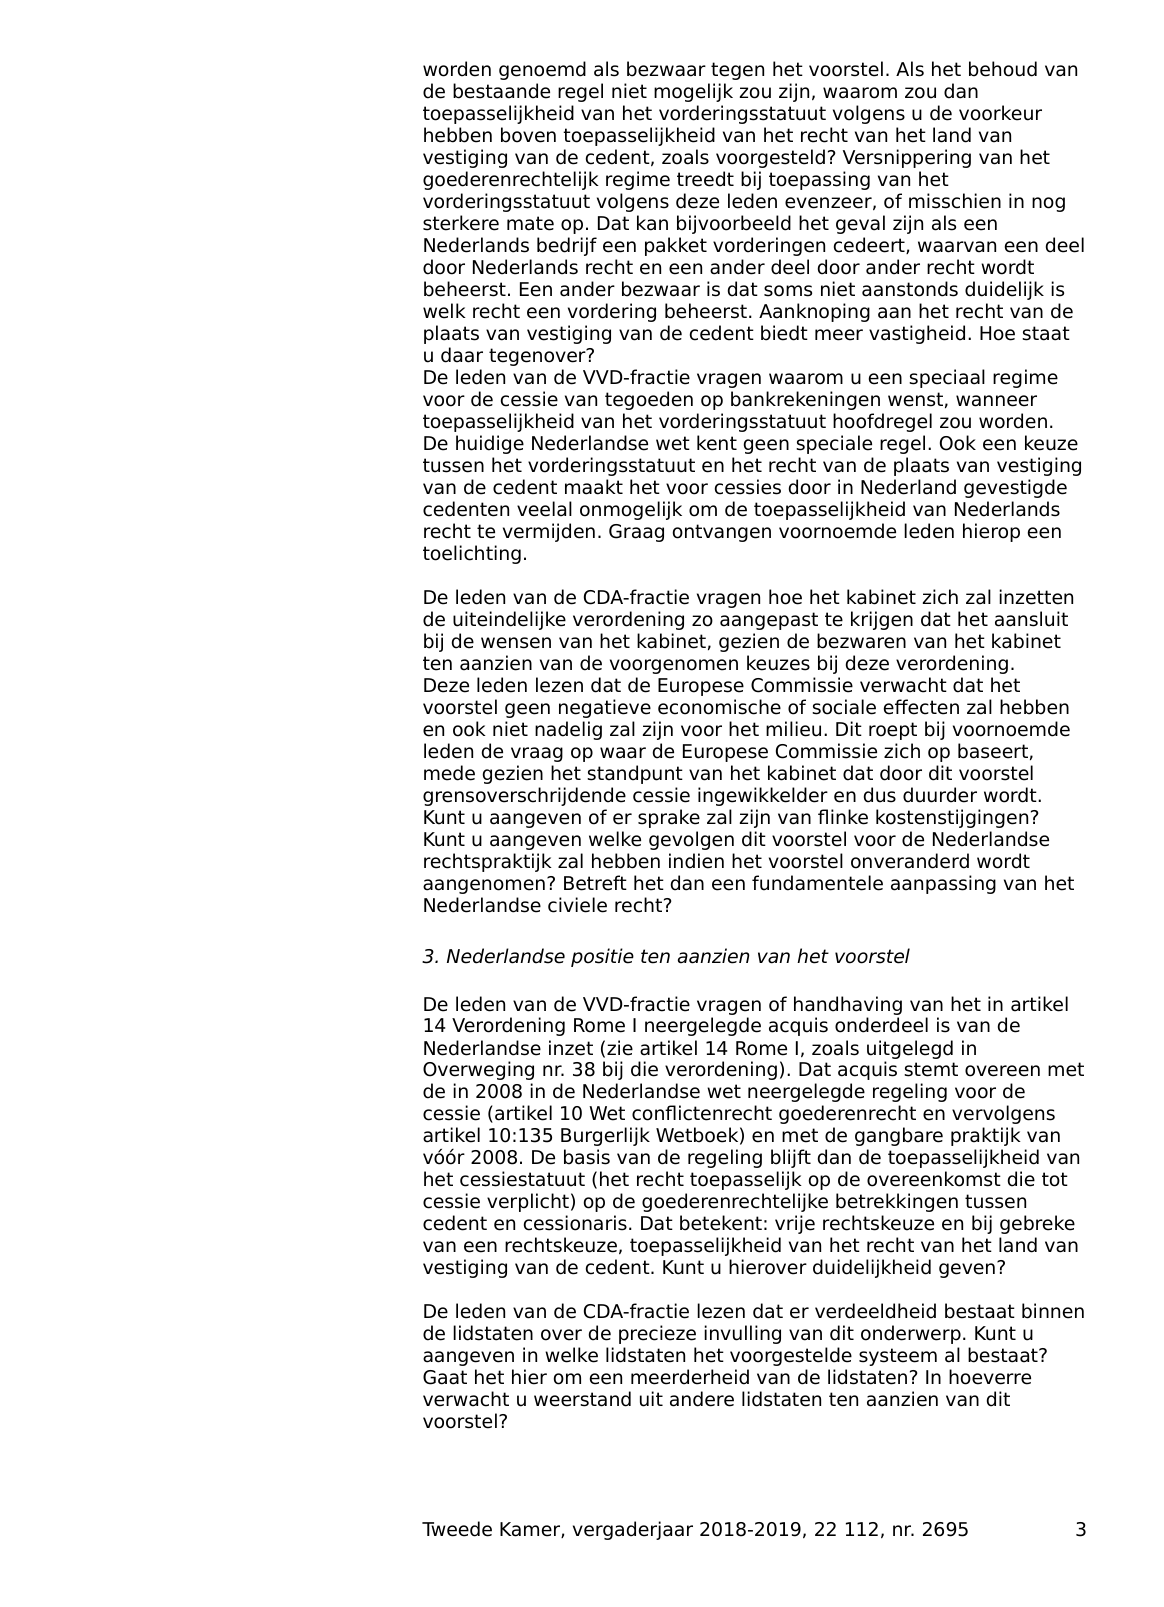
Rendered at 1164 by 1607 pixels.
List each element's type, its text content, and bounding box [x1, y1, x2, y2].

text worden genoemd als bezwaar tegen het voorstel. Als het behoud van de bestaande regel niet mogelijk zou zijn, waarom zou dan toepasselijkheid van het vorderingsstatuut volgens u de voorkeur hebben boven toepasselijkheid van het recht van het land van vestiging van de cedent, zoals voorgesteld? Versnippering van het goederenrechtelijk regime treedt bij toepassing van het vorderingsstatuut volgens deze leden evenzeer, of misschien in nog sterkere mate op. Dat kan bijvoorbeeld het geval zijn als een Nederlands bedrijf een pakket vorderingen cedeert, waarvan een deel door Nederlands recht en een ander deel door ander recht wordt beheerst. Een ander bezwaar is dat soms niet aanstonds duidelijk is welk recht een vordering beheerst. Aanknoping aan het recht van de plaats van vestiging van de cedent biedt meer vastigheid. Hoe staat u daar tegenover? [422, 59, 1087, 367]
text De leden van de VVD-fractie vragen waarom u een speciaal regime voor de cessie van tegoeden op bankrekeningen wenst, wanneer toepasselijkheid van het vorderingsstatuut hoofdregel zou worden. De huidige Nederlandse wet kent geen speciale regel. Ook een keuze tussen het vorderingsstatuut en het recht van de plaats van vestiging van de cedent maakt het voor cessies door in Nederland gevestigde cedenten veelal onmogelijk om de toepasselijkheid van Nederlands recht te vermijden. Graag ontvangen voornoemde leden hierop een toelichting. [422, 367, 1087, 564]
text De leden van de VVD-fractie vragen of handhaving van het in artikel 14 Verordening Rome I neergelegde acquis onderdeel is van de Nederlandse inzet (zie artikel 14 Rome I, zoals uitgelegd in Overweging nr. 38 bij die verordening). Dat acquis stemt overeen met de in 2008 in de Nederlandse wet neergelegde regeling voor de cessie (artikel 10 Wet conflictenrecht goederenrecht en vervolgens artikel 10:135 Burgerlijk Wetboek) en met de gangbare praktijk van vóór 2008. De basis van de regeling blijft dan de toepasselijkheid van het cessiestatuut (het recht toepasselijk op de overeenkomst die tot cessie verplicht) op de goederenrechtelijke betrekkingen tussen cedent en cessionaris. Dat betekent: vrije rechtskeuze en bij gebreke van een rechtskeuze, toepasselijkheid van het recht van het land van vestiging van de cedent. Kunt u hierover duidelijkheid geven? [422, 993, 1087, 1279]
text De leden van de CDA-fractie lezen dat er verdeeldheid bestaat binnen de lidstaten over de precieze invulling van dit onderwerp. Kunt u aangeven in welke lidstaten het voorgestelde systeem al bestaat? Gaat het hier om een meerderheid van de lidstaten? In hoeverre verwacht u weerstand uit andere lidstaten ten aanzien van dit voorstel? [422, 1301, 1087, 1433]
text Kunt u aangeven welke gevolgen dit voorstel voor de Nederlandse rechtspraktijk zal hebben indien het voorstel onveranderd wordt aangenomen? Betreft het dan een fundamentele aanpassing van het Nederlandse civiele recht? [422, 828, 1087, 916]
subtitle 3. Nederlandse positie ten aanzien van het voorstel [422, 946, 1087, 968]
text De leden van de CDA-fractie vragen hoe het kabinet zich zal inzetten de uiteindelijke verordening zo aangepast te krijgen dat het aansluit bij de wensen van het kabinet, gezien de bezwaren van het kabinet ten aanzien van de voorgenomen keuzes bij deze verordening. [422, 587, 1087, 675]
text Deze leden lezen dat de Europese Commissie verwacht dat het voorstel geen negatieve economische of sociale effecten zal hebben en ook niet nadelig zal zijn voor het milieu. Dit roept bij voornoemde leden de vraag op waar de Europese Commissie zich op baseert, mede gezien het standpunt van het kabinet dat door dit voorstel grensoverschrijdende cessie ingewikkelder en dus duurder wordt. Kunt u aangeven of er sprake zal zijn van flinke kostenstijgingen? [422, 675, 1087, 828]
